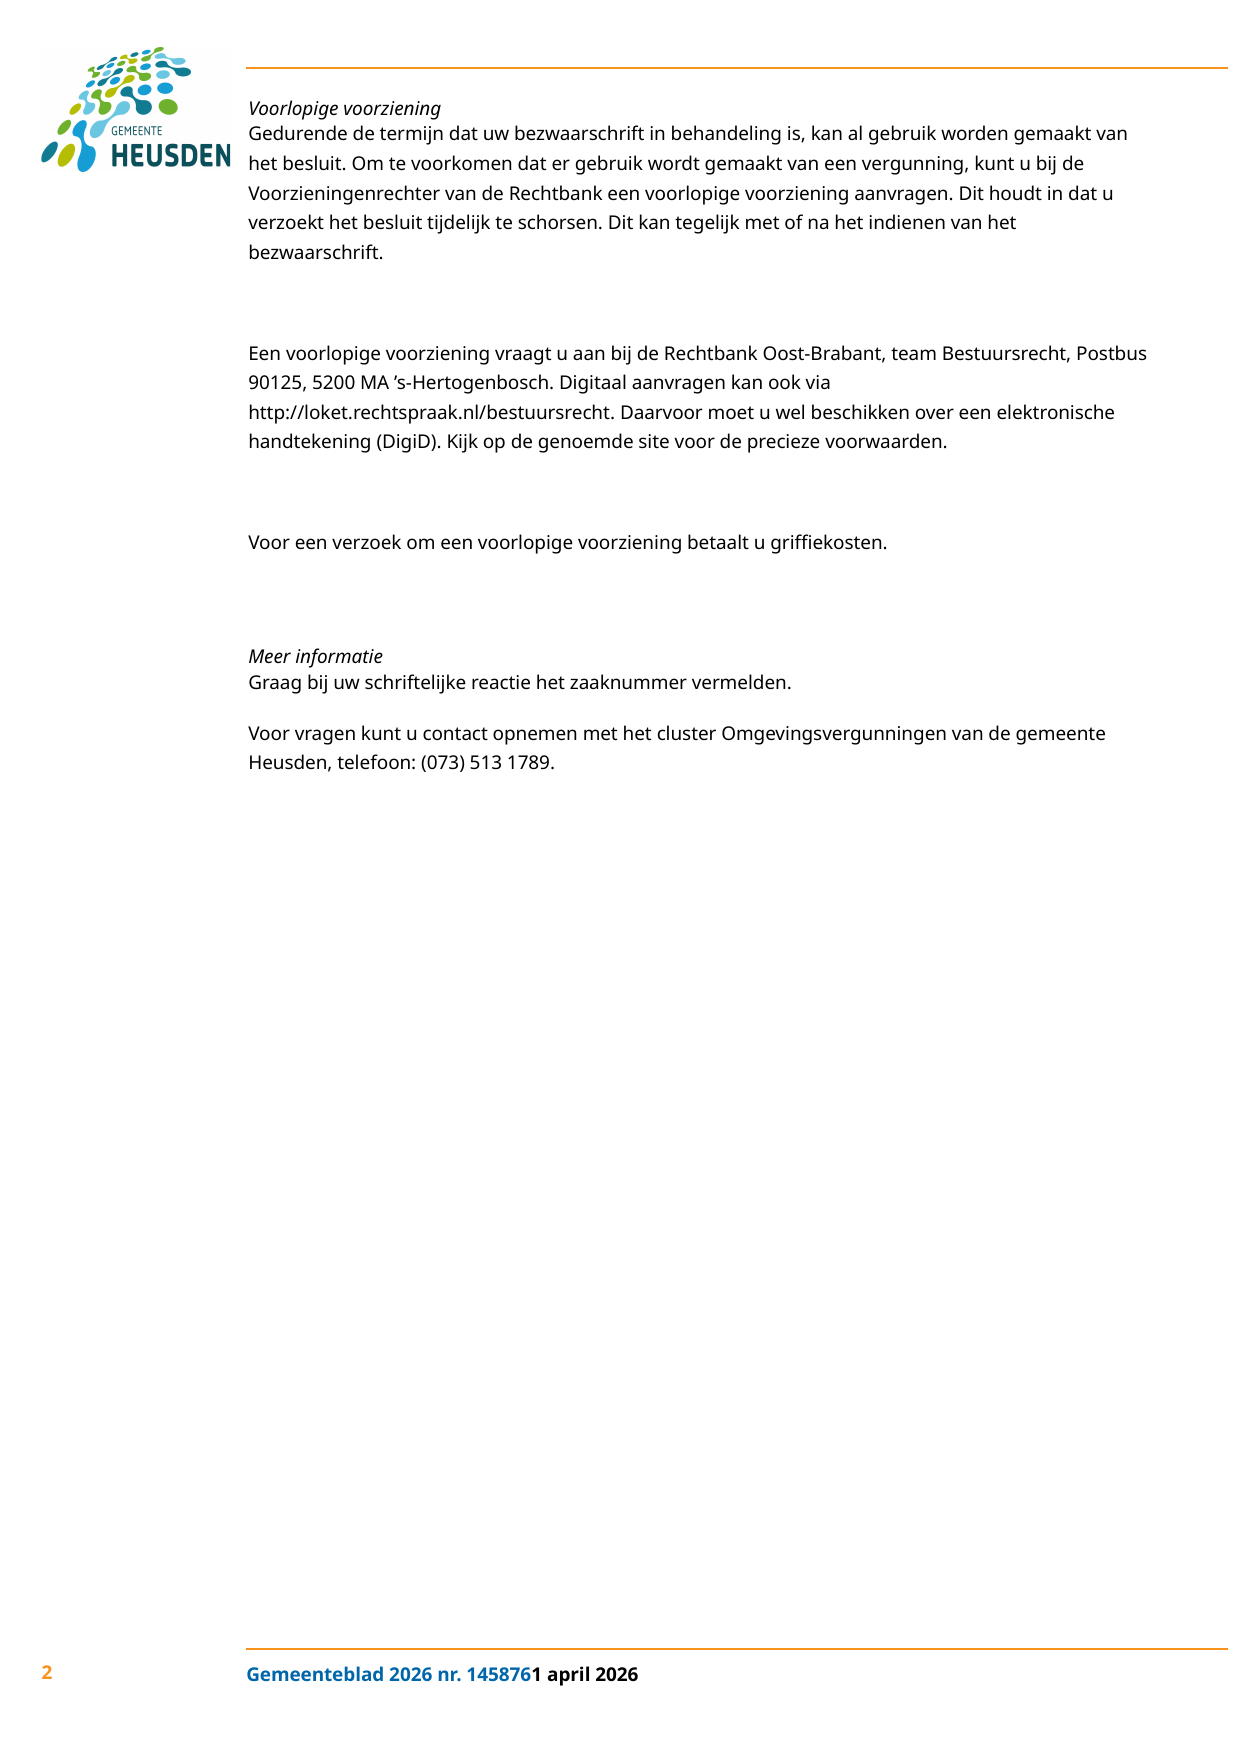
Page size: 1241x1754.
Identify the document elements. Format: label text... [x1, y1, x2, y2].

text Graag bij uw schriftelijke reactie het zaaknummer vermelden. [248, 669, 1152, 695]
text Meer informatie [248, 644, 1152, 669]
text Voor vragen kunt u contact opnemen met het cluster Omgevingsvergunningen van de gemeente Heusden, telefoon: (073) 513 1789. [248, 720, 1152, 775]
text Gedurende de termijn dat uw bezwaarschrift in behandeling is, kan al gebruik worden gemaakt van het besluit. Om te voorkomen dat er gebruik wordt gemaakt van een vergunning, kunt u bij de Voorzieningenrechter van de Rechtbank een voorlopige voorziening aanvragen. Dit houdt in dat u verzoekt het besluit tijdelijk te schorsen. Dit kan tegelijk met of na het indienen van het bezwaarschrift. [248, 121, 1152, 264]
text Voorlopige voorziening [248, 95, 1152, 121]
text Een voorlopige voorziening vraagt u aan bij de Rechtbank Oost-Brabant, team Bestuursrecht, Postbus 90125, 5200 MA ’s-Hertogenbosch. Digitaal aanvragen kan ook via http://loket.rechtspraak.nl/bestuursrecht. Daarvoor moet u wel beschikken over een elektronische handtekening (DigiD). Kijk op de genoemde site voor de precieze voorwaarden. [248, 340, 1152, 454]
text Voor een verzoek om een voorlopige voorziening betaalt u griffiekosten. [248, 529, 1152, 555]
picture [41, 47, 231, 172]
